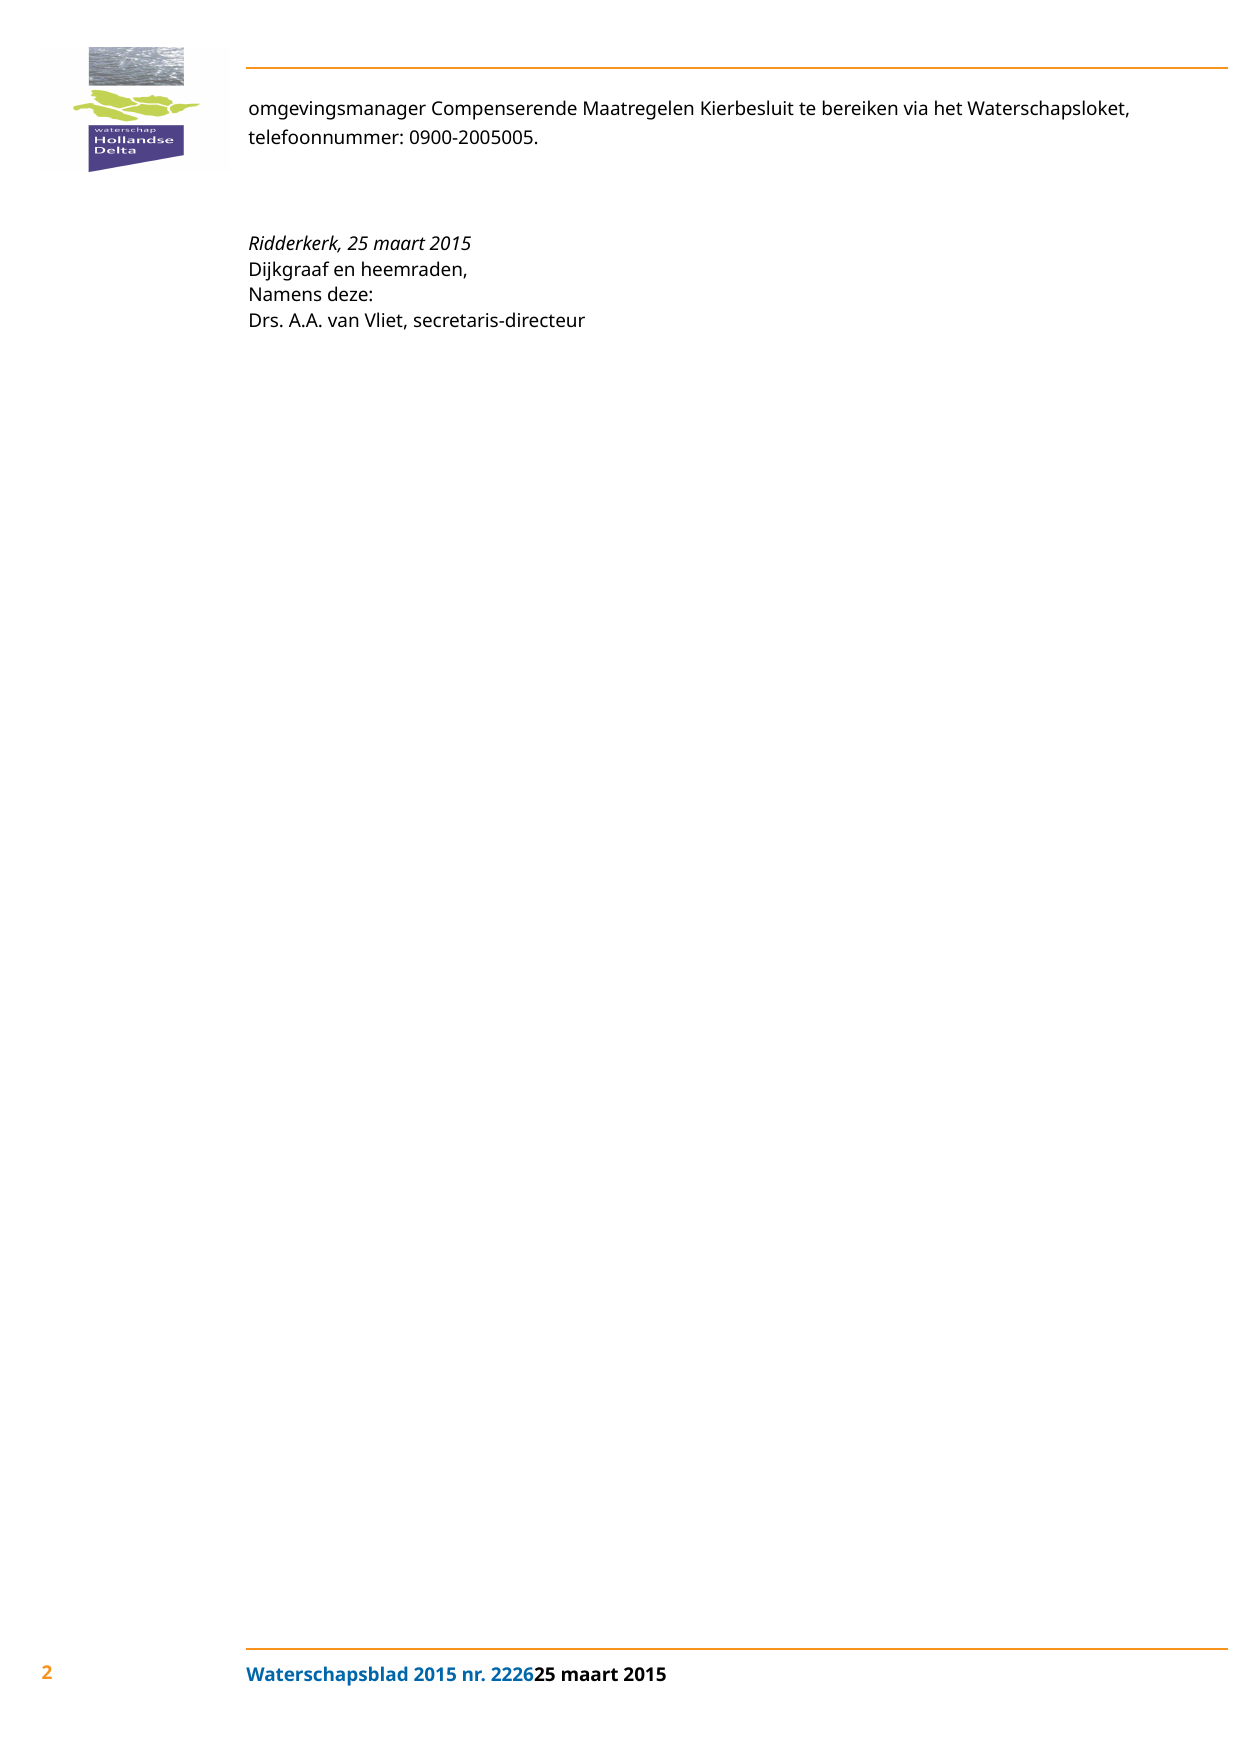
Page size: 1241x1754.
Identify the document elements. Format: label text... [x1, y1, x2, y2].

text Drs. A.A. van Vliet, secretaris-directeur [248, 307, 1152, 333]
text omgevingsmanager Compenserende Maatregelen Kierbesluit te bereiken via het Waterschapsloket, telefoonnummer: 0900-2005005. [248, 95, 1152, 150]
text Dijkgraaf en heemraden, [248, 256, 1152, 282]
picture [41, 47, 231, 172]
text Ridderkerk, 25 maart 2015 [248, 230, 1152, 256]
text Namens deze: [248, 282, 1152, 307]
